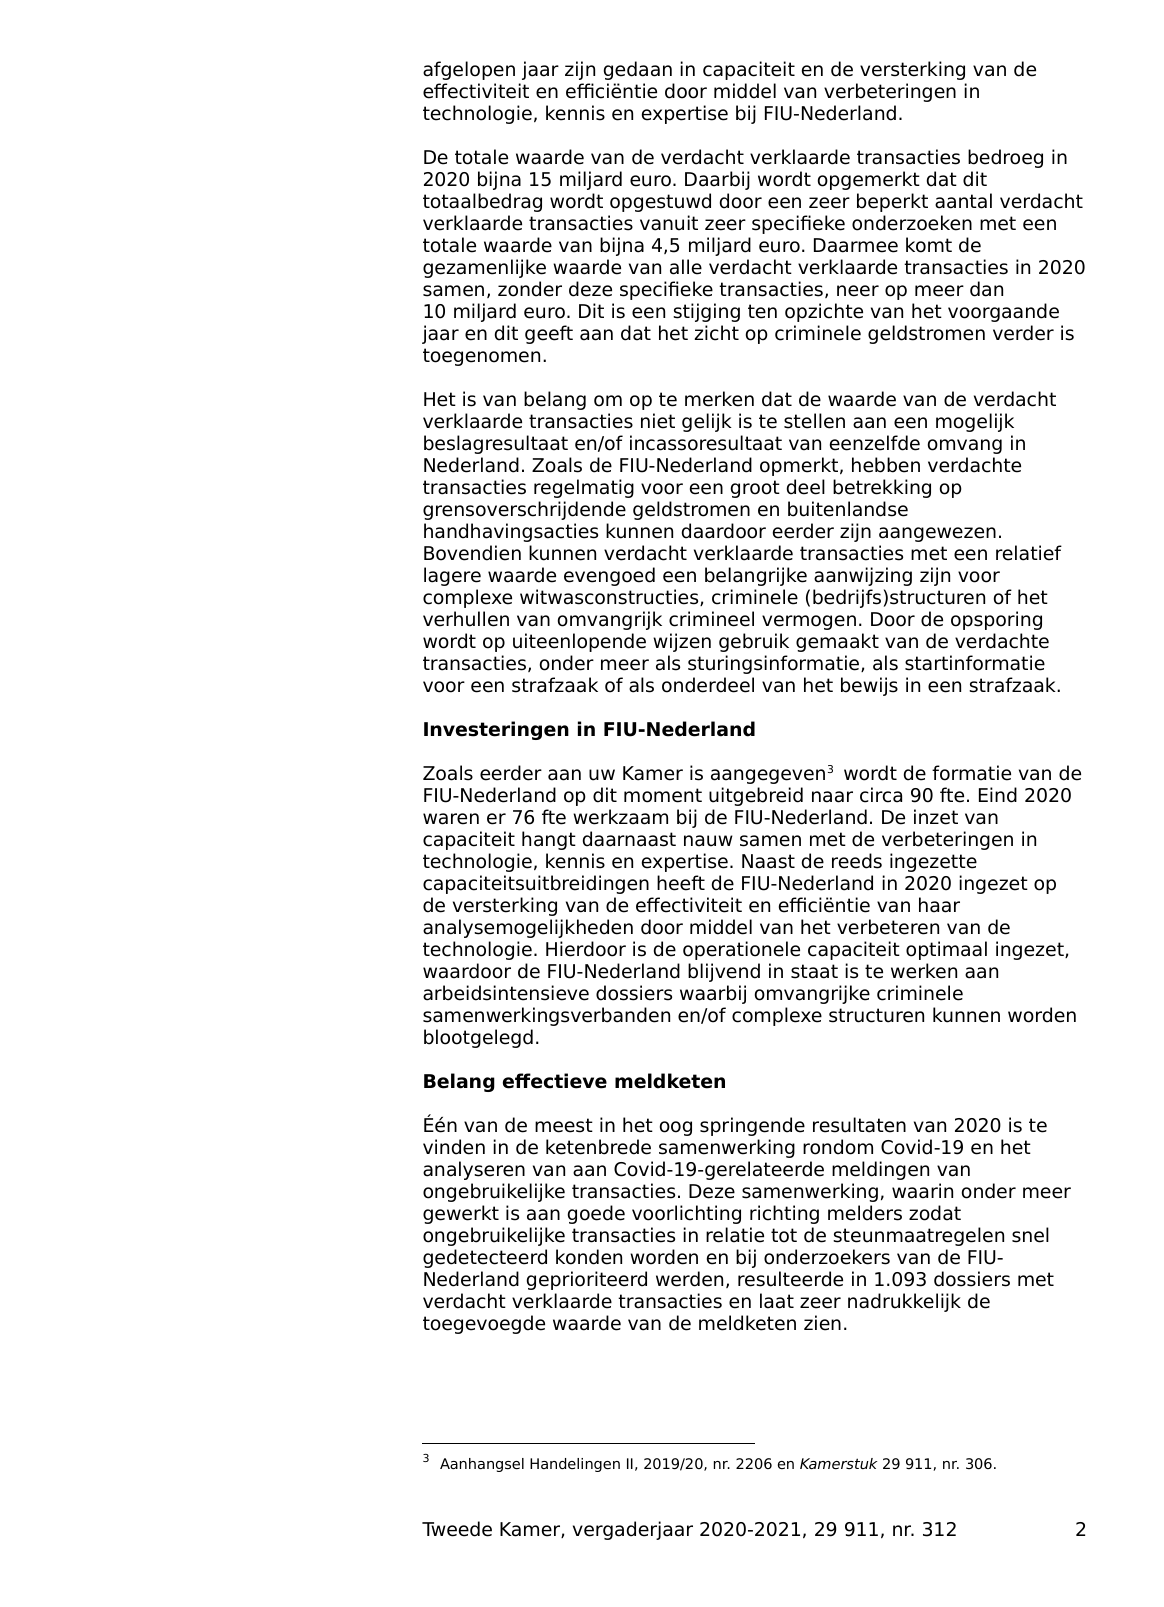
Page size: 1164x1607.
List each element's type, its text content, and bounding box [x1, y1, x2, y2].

text Aanhangsel Handelingen II, 2019/20, nr. 2206 en Kamerstuk 29 911, nr. 306. [422, 1452, 1087, 1474]
text Één van de meest in het oog springende resultaten van 2020 is te vinden in de ketenbrede samenwerking rondom Covid-19 en het analyseren van aan Covid-19-gerelateerde meldingen van ongebruikelijke transacties. Deze samenwerking, waarin onder meer gewerkt is aan goede voorlichting richting melders zodat ongebruikelijke transacties in relatie tot de steunmaatregelen snel gedetecteerd konden worden en bij onderzoekers van de FIU-Nederland geprioriteerd werden, resulteerde in 1.093 dossiers met verdacht verklaarde transacties en laat zeer nadrukkelijk de toegevoegde waarde van de meldketen zien. [422, 1115, 1087, 1335]
subtitle Investeringen in FIU-Nederland [422, 719, 1087, 741]
text afgelopen jaar zijn gedaan in capaciteit en de versterking van de effectiviteit en efficiëntie door middel van verbeteringen in technologie, kennis en expertise bij FIU-Nederland. [422, 59, 1087, 125]
subtitle Belang effectieve meldketen [422, 1071, 1087, 1093]
text Zoals eerder aan uw Kamer is aangegeven wordt de formatie van de FIU-Nederland op dit moment uitgebreid naar circa 90 fte. Eind 2020 waren er 76 fte werkzaam bij de FIU-Nederland. De inzet van capaciteit hangt daarnaast nauw samen met de verbeteringen in technologie, kennis en expertise. Naast de reeds ingezette capaciteitsuitbreidingen heeft de FIU-Nederland in 2020 ingezet op de versterking van de effectiviteit en efficiëntie van haar analysemogelijkheden door middel van het verbeteren van de technologie. Hierdoor is de operationele capaciteit optimaal ingezet, waardoor de FIU-Nederland blijvend in staat is te werken aan arbeidsintensieve dossiers waarbij omvangrijke criminele samenwerkingsverbanden en/of complexe structuren kunnen worden blootgelegd. [422, 763, 1087, 1049]
text De totale waarde van de verdacht verklaarde transacties bedroeg in 2020 bijna 15 miljard euro. Daarbij wordt opgemerkt dat dit totaalbedrag wordt opgestuwd door een zeer beperkt aantal verdacht verklaarde transacties vanuit zeer specifieke onderzoeken met een totale waarde van bijna 4,5 miljard euro. Daarmee komt de gezamenlijke waarde van alle verdacht verklaarde transacties in 2020 samen, zonder deze specifieke transacties, neer op meer dan 10 miljard euro. Dit is een stijging ten opzichte van het voorgaande jaar en dit geeft aan dat het zicht op criminele geldstromen verder is toegenomen. [422, 147, 1087, 367]
text Het is van belang om op te merken dat de waarde van de verdacht verklaarde transacties niet gelijk is te stellen aan een mogelijk beslagresultaat en/of incassoresultaat van eenzelfde omvang in Nederland. Zoals de FIU-Nederland opmerkt, hebben verdachte transacties regelmatig voor een groot deel betrekking op grensoverschrijdende geldstromen en buitenlandse handhavingsacties kunnen daardoor eerder zijn aangewezen. Bovendien kunnen verdacht verklaarde transacties met een relatief lagere waarde evengoed een belangrijke aanwijzing zijn voor complexe witwasconstructies, criminele (bedrijfs)structuren of het verhullen van omvangrijk crimineel vermogen. Door de opsporing wordt op uiteenlopende wijzen gebruik gemaakt van de verdachte transacties, onder meer als sturingsinformatie, als startinformatie voor een strafzaak of als onderdeel van het bewijs in een strafzaak. [422, 389, 1087, 697]
